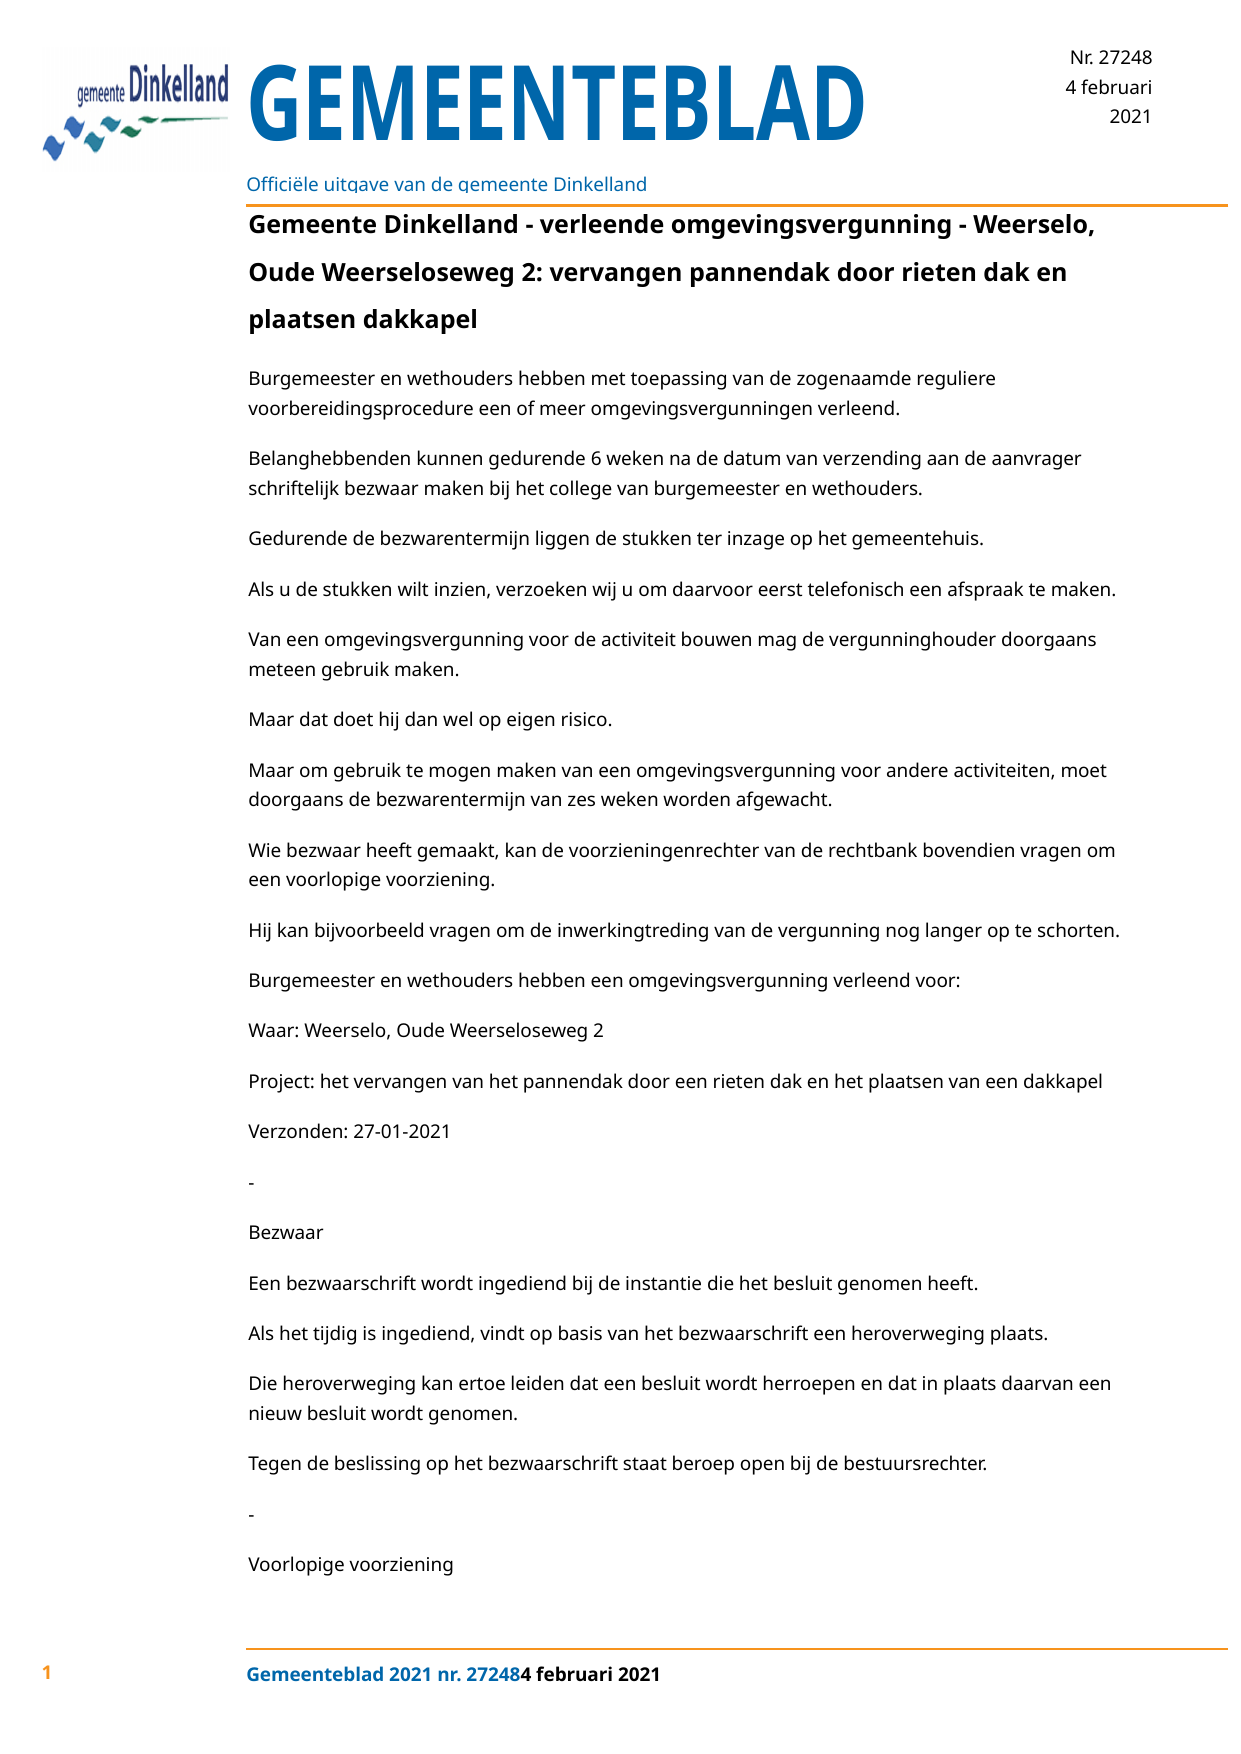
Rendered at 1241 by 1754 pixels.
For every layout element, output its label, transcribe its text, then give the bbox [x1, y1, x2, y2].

text Gedurende de bezwarentermijn liggen de stukken ter inzage op het gemeentehuis. [248, 526, 1152, 551]
text Tegen de beslissing op het bezwaarschrift staat beroep open bij de bestuursrechter. [248, 1451, 1152, 1476]
text Project: het vervangen van het pannendak door een rieten dak en het plaatsen van een dakkapel [248, 1068, 1152, 1094]
text Als het tijdig is ingediend, vindt op basis van het bezwaarschrift een heroverweging plaats. [248, 1320, 1152, 1346]
text Als u de stukken wilt inzien, verzoeken wij u om daarvoor eerst telefonisch een afspraak te maken. [248, 576, 1152, 602]
text Belanghebbenden kunnen gedurende 6 weken na de datum van verzending aan de aanvrager schriftelijk bezwaar maken bij het college van burgemeester en wethouders. [248, 446, 1152, 501]
text Bezwaar [248, 1219, 1152, 1245]
text Die heroverweging kan ertoe leiden dat een besluit wordt herroepen en dat in plaats daarvan een nieuw besluit wordt genomen. [248, 1371, 1152, 1426]
text Maar om gebruik te mogen maken van een omgevingsvergunning voor andere activiteiten, moet doorgaans de bezwarentermijn van zes weken worden afgewacht. [248, 757, 1152, 812]
text Burgemeester en wethouders hebben met toepassing van de zogenaamde reguliere voorbereidingsprocedure een of meer omgevingsvergunningen verleend. [248, 366, 1152, 421]
text Van een omgevingsvergunning voor de activiteit bouwen mag de vergunninghouder doorgaans meteen gebruik maken. [248, 626, 1152, 682]
text Hij kan bijvoorbeeld vragen om de inwerkingtreding van de vergunning nog langer op te schorten. [248, 917, 1152, 942]
text - [248, 1169, 1152, 1194]
text Voorlopige voorziening [248, 1551, 1152, 1577]
picture [41, 47, 231, 172]
text Maar dat doet hij dan wel op eigen risico. [248, 706, 1152, 732]
text - [248, 1501, 1152, 1527]
text Een bezwaarschrift wordt ingediend bij de instantie die het besluit genomen heeft. [248, 1270, 1152, 1295]
text Verzonden: 27-01-2021 [248, 1118, 1152, 1144]
text Wie bezwaar heeft gemaakt, kan de voorzieningenrechter van de rechtbank bovendien vragen om een voorlopige voorziening. [248, 837, 1152, 892]
text Burgemeester en wethouders hebben een omgevingsvergunning verleend voor: [248, 967, 1152, 993]
text Gemeente Dinkelland - verleende omgevingsvergunning - Weerselo, Oude Weerseloseweg 2: vervangen pannendak door rieten dak en plaatsen dakkapel [248, 207, 1152, 336]
text Waar: Weerselo, Oude Weerseloseweg 2 [248, 1018, 1152, 1043]
